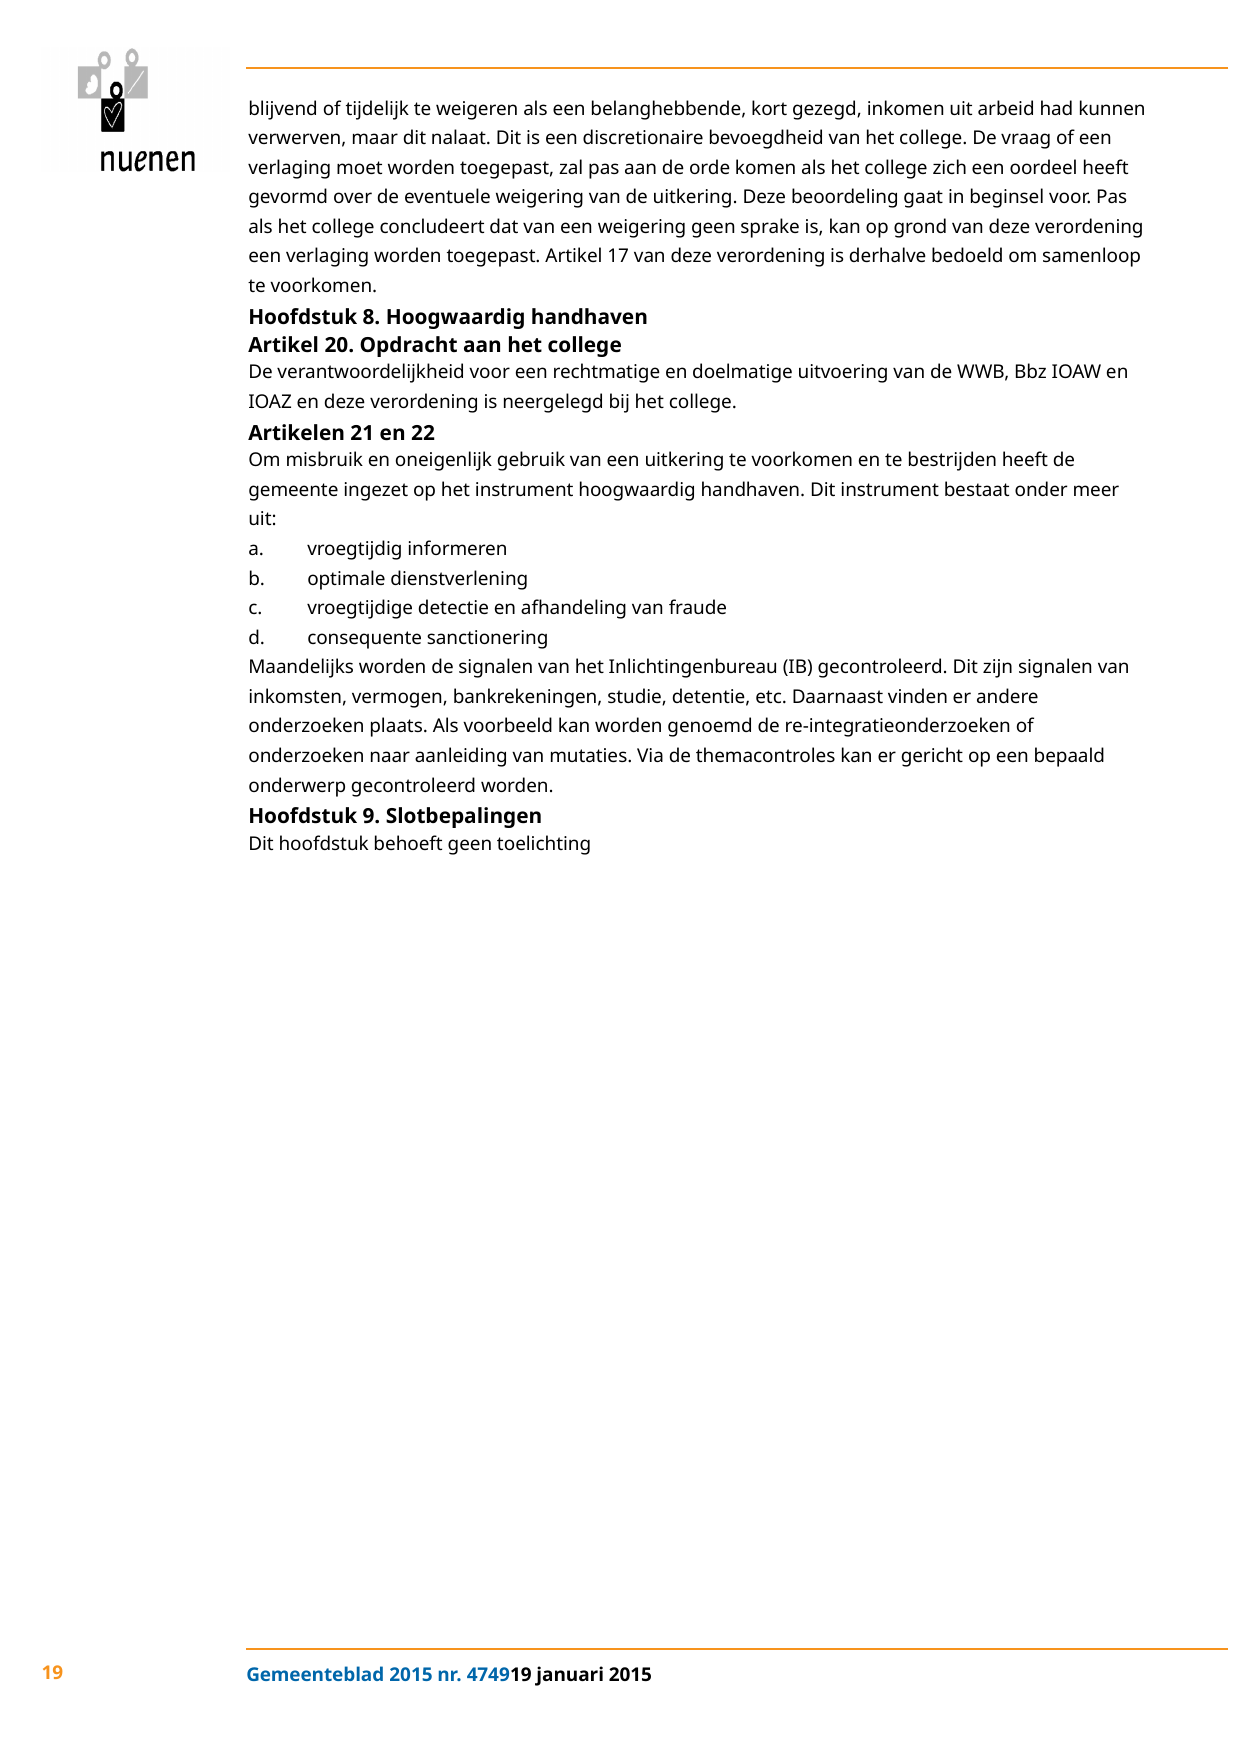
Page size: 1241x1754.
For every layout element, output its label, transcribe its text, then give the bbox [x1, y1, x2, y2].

list vroegtijdig informeren [248, 535, 1152, 561]
text Artikel 20. Opdracht aan het college [248, 330, 1152, 359]
text Om misbruik en oneigenlijk gebruik van een uitkering te voorkomen en te bestrijden heeft de gemeente ingezet op het instrument hoogwaardig handhaven. Dit instrument bestaat onder meer uit: [248, 446, 1152, 531]
text De verantwoordelijkheid voor een rechtmatige en doelmatige uitvoering van de WWB, Bbz IOAW en IOAZ en deze verordening is neergelegd bij het college. [248, 359, 1152, 414]
text Hoofdstuk 9. Slotbepalingen [248, 801, 1152, 830]
list consequente sanctionering [248, 624, 1152, 649]
text Hoofdstuk 8. Hoogwaardig handhaven [248, 302, 1152, 330]
text Dit hoofdstuk behoeft geen toelichting [248, 830, 1152, 856]
text blijvend of tijdelijk te weigeren als een belanghebbende, kort gezegd, inkomen uit arbeid had kunnen verwerven, maar dit nalaat. Dit is een discretionaire bevoegdheid van het college. De vraag of een verlaging moet worden toegepast, zal pas aan de orde komen als het college zich een oordeel heeft gevormd over de eventuele weigering van de uitkering. Deze beoordeling gaat in beginsel voor. Pas als het college concludeert dat van een weigering geen sprake is, kan op grond van deze verordening een verlaging worden toegepast. Artikel 17 van deze verordening is derhalve bedoeld om samenloop te voorkomen. [248, 95, 1152, 298]
text Maandelijks worden de signalen van het Inlichtingenbureau (IB) gecontroleerd. Dit zijn signalen van inkomsten, vermogen, bankrekeningen, studie, detentie, etc. Daarnaast vinden er andere onderzoeken plaats. Als voorbeeld kan worden genoemd de re-integratieonderzoeken of onderzoeken naar aanleiding van mutaties. Via de themacontroles kan er gericht op een bepaald onderwerp gecontroleerd worden. [248, 653, 1152, 797]
picture [41, 47, 231, 172]
list optimale dienstverlening [248, 565, 1152, 590]
text Artikelen 21 en 22 [248, 418, 1152, 446]
list vroegtijdige detectie en afhandeling van fraude [248, 594, 1152, 620]
